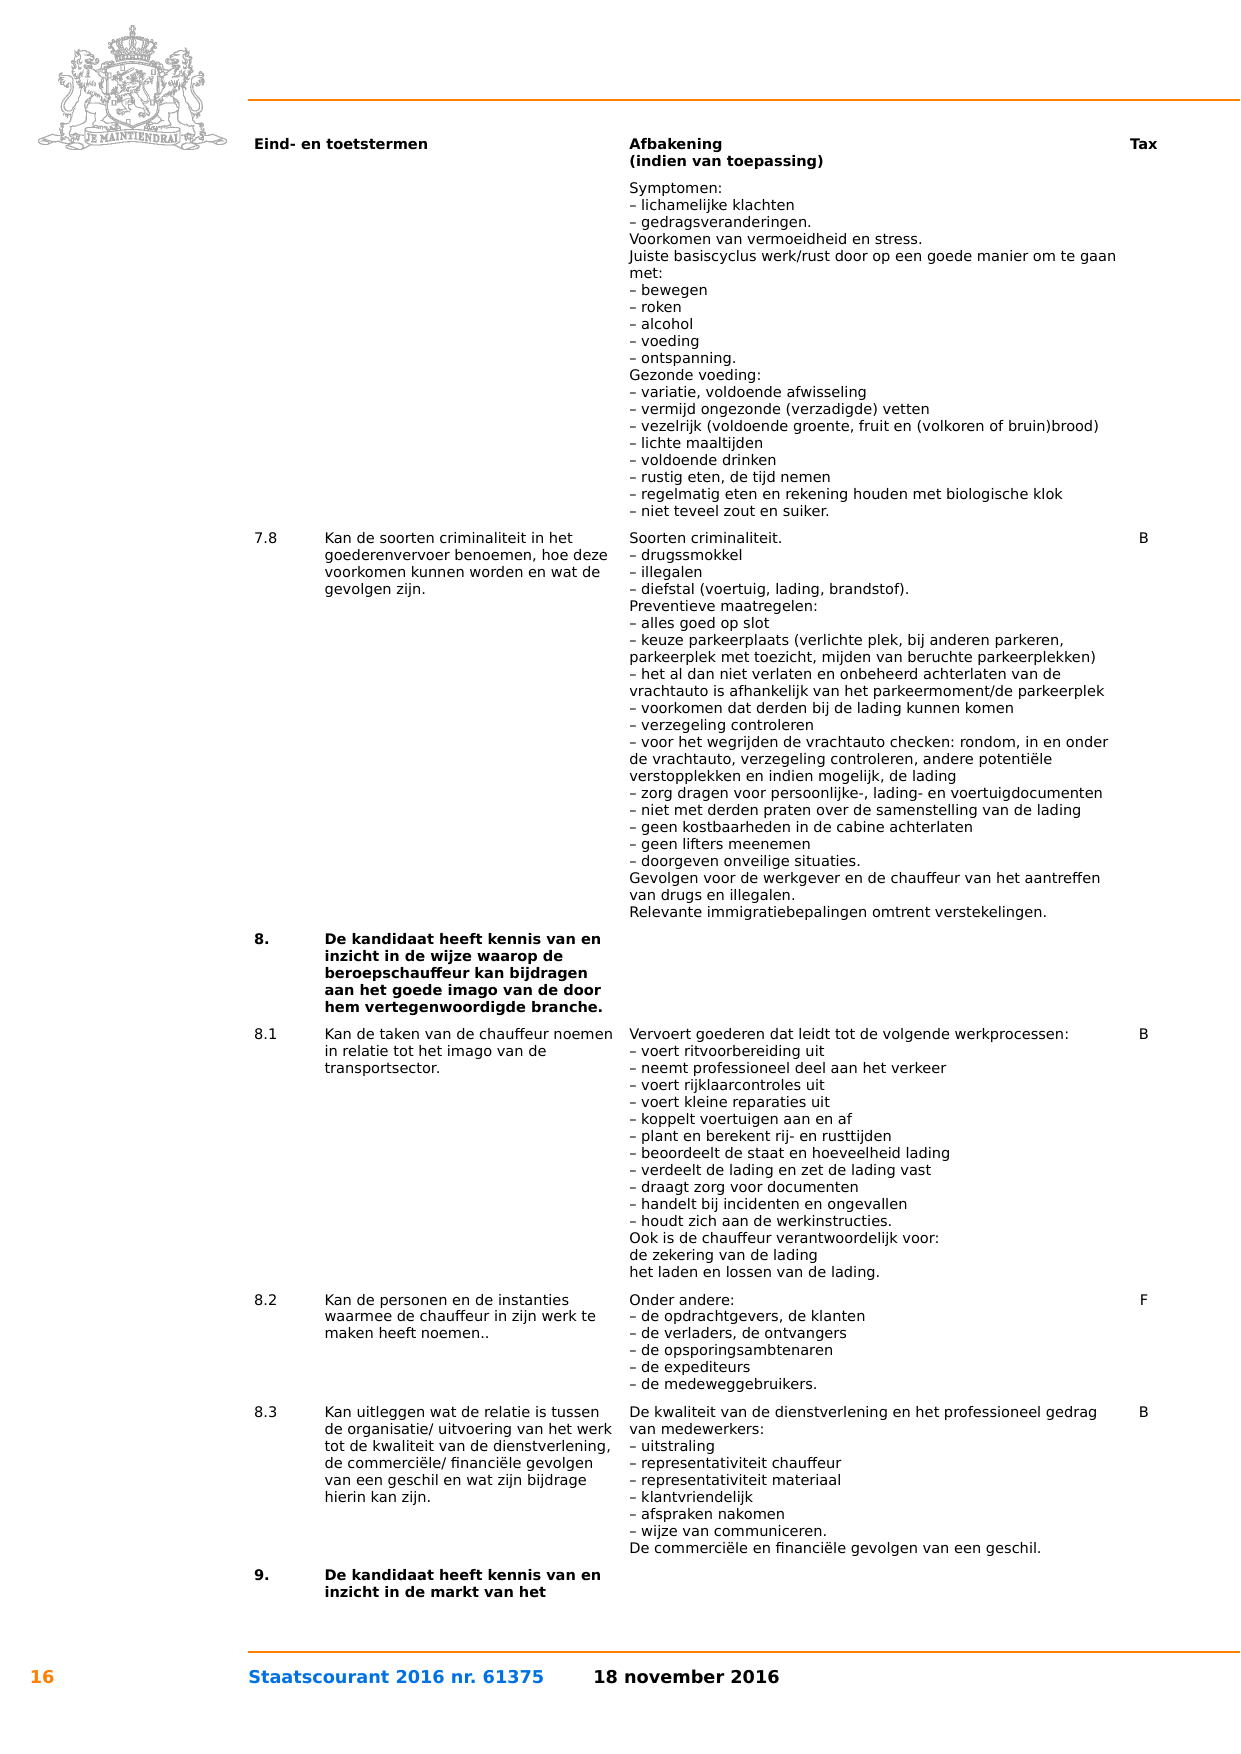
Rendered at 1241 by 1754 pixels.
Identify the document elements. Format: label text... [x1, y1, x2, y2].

table_header Tax [1124, 131, 1163, 174]
table_cell B [1124, 525, 1163, 925]
table_cell De kandidaat heeft kennis van en inzicht in de markt van het [319, 1562, 623, 1606]
table_cell Symptomen: – lichamelijke klachten – gedragsveranderingen. Voorkomen van vermoeidheid en stress. Juiste basiscyclus werk/rust door op een goede manier om te gaan met: – bewegen – roken – alcohol – voeding – ontspanning. Gezonde voeding: – variatie, voldoende afwisseling – vermijd ongezonde (verzadigde) vetten – vezelrijk (voldoende groente, fruit en (volkoren of bruin)brood) – lichte maaltijden – voldoende drinken – rustig eten, de tijd nemen – regelmatig eten en rekening houden met biologische klok – niet teveel zout en suiker. [624, 175, 1123, 524]
table_cell 8. [249, 926, 318, 1021]
table_cell Kan de personen en de instanties waarmee de chauffeur in zijn werk te maken heeft noemen.. [319, 1287, 623, 1398]
table_cell Kan uitleggen wat de relatie is tussen de organisatie/ uitvoering van het werk tot de kwaliteit van de dienstverlening, de commerciële/ financiële gevolgen van een geschil en wat zijn bijdrage hierin kan zijn. [319, 1399, 623, 1561]
table_cell [1124, 175, 1163, 524]
table_cell 8.1 [249, 1022, 318, 1286]
table_cell 7.8 [249, 525, 318, 925]
table_cell 8.3 [249, 1399, 318, 1561]
table_cell Soorten criminaliteit. – drugssmokkel – illegalen – diefstal (voertuig, lading, brandstof). Preventieve maatregelen: – alles goed op slot – keuze parkeerplaats (verlichte plek, bij anderen parkeren, parkeerplek met toezicht, mijden van beruchte parkeerplekken) – het al dan niet verlaten en onbeheerd achterlaten van de vrachtauto is afhankelijk van het parkeermoment/de parkeerplek – voorkomen dat derden bij de lading kunnen komen – verzegeling controleren – voor het wegrijden de vrachtauto checken: rondom, in en onder de vrachtauto, verzegeling controleren, andere potentiële verstopplekken en indien mogelijk, de lading – zorg dragen voor persoonlijke-, lading- en voertuigdocumenten – niet met derden praten over de samenstelling van de lading – geen kostbaarheden in de cabine achterlaten – geen lifters meenemen – doorgeven onveilige situaties. Gevolgen voor de werkgever en de chauffeur van het aantreffen van drugs en illegalen. Relevante immigratiebepalingen omtrent verstekelingen. [624, 525, 1123, 925]
table_header Eind- en toetstermen [249, 131, 623, 174]
table_cell [624, 926, 1123, 1021]
table_cell B [1124, 1022, 1163, 1286]
table_cell Onder andere: – de opdrachtgevers, de klanten – de verladers, de ontvangers – de opsporingsambtenaren – de expediteurs – de medeweggebruikers. [624, 1287, 1123, 1398]
table_cell [1124, 1562, 1163, 1606]
table_cell De kwaliteit van de dienstverlening en het professioneel gedrag van medewerkers: – uitstraling – representativiteit chauffeur – representativiteit materiaal – klantvriendelijk – afspraken nakomen – wijze van communiceren. De commerciële en financiële gevolgen van een geschil. [624, 1399, 1123, 1561]
table_cell Kan de soorten criminaliteit in het goederenvervoer benoemen, hoe deze voorkomen kunnen worden en wat de gevolgen zijn. [319, 525, 623, 925]
table_cell F [1124, 1287, 1163, 1398]
table_header Afbakening (indien van toepassing) [624, 131, 1123, 174]
table_cell [249, 175, 318, 524]
table_cell [1124, 926, 1163, 1021]
table_cell Kan de taken van de chauffeur noemen in relatie tot het imago van de transportsector. [319, 1022, 623, 1286]
table_cell Vervoert goederen dat leidt tot de volgende werkprocessen: – voert ritvoorbereiding uit – neemt professioneel deel aan het verkeer – voert rijklaarcontroles uit – voert kleine reparaties uit – koppelt voertuigen aan en af – plant en berekent rij- en rusttijden – beoordeelt de staat en hoeveelheid lading – verdeelt de lading en zet de lading vast – draagt zorg voor documenten – handelt bij incidenten en ongevallen – houdt zich aan de werkinstructies. Ook is de chauffeur verantwoordelijk voor: de zekering van de lading het laden en lossen van de lading. [624, 1022, 1123, 1286]
table_cell De kandidaat heeft kennis van en inzicht in de wijze waarop de beroepschauffeur kan bijdragen aan het goede imago van de door hem vertegenwoordigde branche. [319, 926, 623, 1021]
table_cell B [1124, 1399, 1163, 1561]
table_cell 9. [249, 1562, 318, 1606]
table_cell [624, 1562, 1123, 1606]
table_cell 8.2 [249, 1287, 318, 1398]
picture [38, 25, 227, 150]
table_cell [319, 175, 623, 524]
